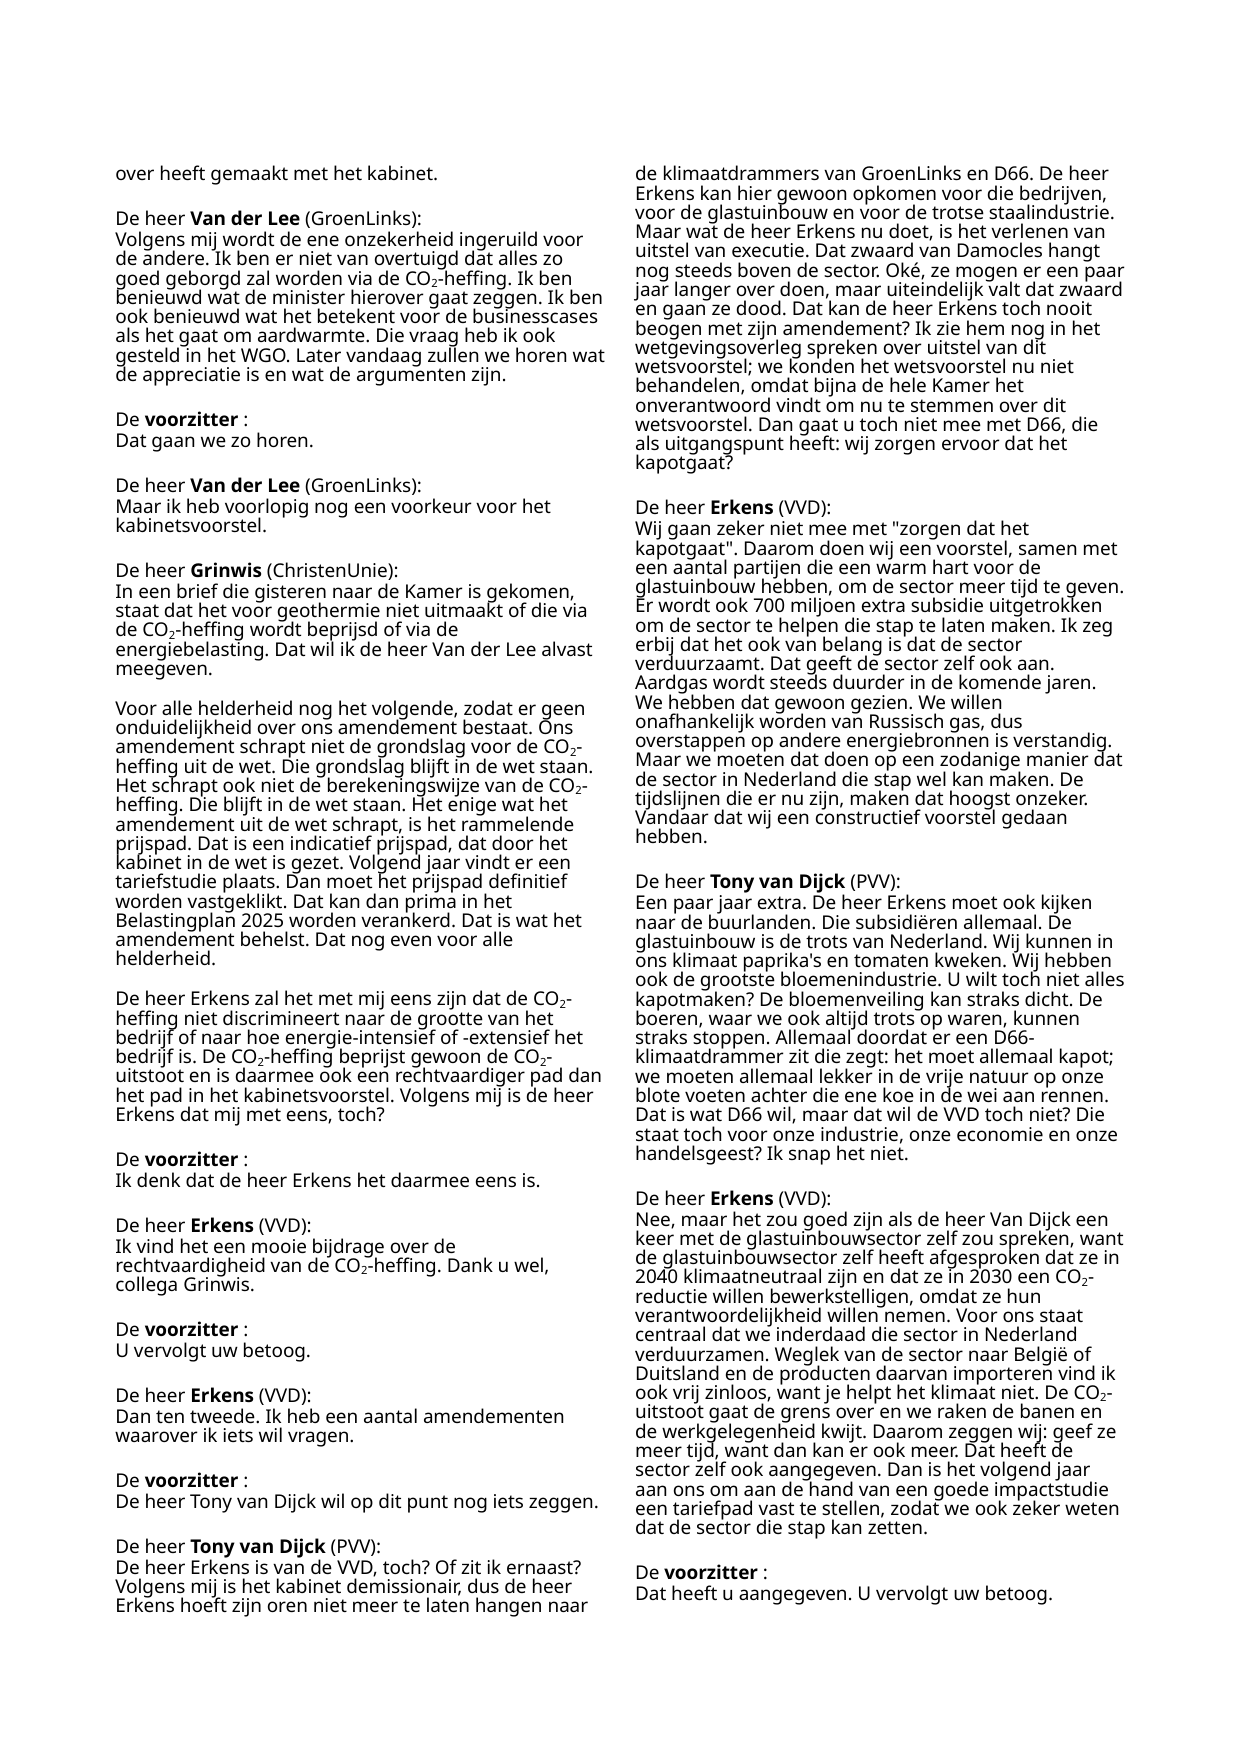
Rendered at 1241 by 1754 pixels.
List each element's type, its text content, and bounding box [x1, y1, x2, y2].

text Ik vind het een mooie bijdrage over de rechtvaardigheid van de CO2-heffing. Dank u wel, collega Grinwis. [115, 1238, 605, 1296]
text In een brief die gisteren naar de Kamer is gekomen, staat dat het voor geothermie niet uitmaakt of die via de CO2-heffing wordt beprijsd of via de energiebelasting. Dat wil ik de heer Van der Lee alvast meegeven. [115, 583, 605, 679]
text De heer Erkens is van de VVD, toch? Of zit ik ernaast? Volgens mij is het kabinet demissionair, dus de heer Erkens hoeft zijn oren niet meer te laten hangen naar [115, 1559, 605, 1617]
text De heer Erkens (VVD): [115, 1382, 605, 1408]
text De heer Tony van Dijck (PVV): [635, 869, 1125, 894]
text Maar ik heb voorlopig nog een voorkeur voor het kabinetsvoorstel. [115, 498, 605, 536]
text De heer Tony van Dijck (PVV): [115, 1533, 605, 1559]
text U vervolgt uw betoog. [115, 1342, 605, 1361]
text Dat gaan we zo horen. [115, 432, 605, 451]
text De heer Erkens zal het met mij eens zijn dat de CO2-heffing niet discrimineert naar de grootte van het bedrijf of naar hoe energie-intensief of -extensief het bedrijf is. De CO2-heffing beprijst gewoon de CO2-uitstoot en is daarmee ook een rechtvaardiger pad dan het pad in het kabinetsvoorstel. Volgens mij is de heer Erkens dat mij met eens, toch? [115, 990, 605, 1125]
text Wij gaan zeker niet mee met "zorgen dat het kapotgaat". Daarom doen wij een voorstel, samen met een aantal partijen die een warm hart voor de glastuinbouw hebben, om de sector meer tijd te geven. Er wordt ook 700 miljoen extra subsidie uitgetrokken om de sector te helpen die stap te laten maken. Ik zeg erbij dat het ook van belang is dat de sector verduurzaamt. Dat geeft de sector zelf ook aan. Aardgas wordt steeds duurder in de komende jaren. We hebben dat gewoon gezien. We willen onafhankelijk worden van Russisch gas, dus overstappen op andere energiebronnen is verstandig. Maar we moeten dat doen op een zodanige manier dat de sector in Nederland die stap wel kan maken. De tijdslijnen die er nu zijn, maken dat hoogst onzeker. Vandaar dat wij een constructief voorstel gedaan hebben. [635, 520, 1125, 848]
text De voorzitter : [635, 1559, 1125, 1585]
text De heer Erkens (VVD): [635, 494, 1125, 520]
text De voorzitter : [115, 406, 605, 432]
text Volgens mij wordt de ene onzekerheid ingeruild voor de andere. Ik ben er niet van overtuigd dat alles zo goed geborgd zal worden via de CO2-heffing. Ik ben benieuwd wat de minister hierover gaat zeggen. Ik ben ook benieuwd wat het betekent voor de businesscases als het gaat om aardwarmte. Die vraag heb ik ook gesteld in het WGO. Later vandaag zullen we horen wat de appreciatie is en wat de argumenten zijn. [115, 231, 605, 385]
text Nee, maar het zou goed zijn als de heer Van Dijck een keer met de glastuinbouwsector zelf zou spreken, want de glastuinbouwsector zelf heeft afgesproken dat ze in 2040 klimaatneutraal zijn en dat ze in 2030 een CO2-reductie willen bewerkstelligen, omdat ze hun verantwoordelijkheid willen nemen. Voor ons staat centraal dat we inderdaad die sector in Nederland verduurzamen. Weglek van de sector naar België of Duitsland en de producten daarvan importeren vind ik ook vrij zinloos, want je helpt het klimaat niet. De CO2-uitstoot gaat de grens over en we raken de banen en de werkgelegenheid kwijt. Daarom zeggen wij: geef ze meer tijd, want dan kan er ook meer. Dat heeft de sector zelf ook aangegeven. Dan is het volgend jaar aan ons om aan de hand van een goede impactstudie een tariefpad vast te stellen, zodat we ook zeker weten dat de sector die stap kan zetten. [635, 1211, 1125, 1538]
text De heer Van der Lee (GroenLinks): [115, 472, 605, 498]
text Dat heeft u aangegeven. U vervolgt uw betoog. [635, 1585, 1125, 1604]
text De heer Erkens (VVD): [115, 1212, 605, 1238]
text over heeft gemaakt met het kabinet. [115, 165, 605, 184]
text De heer Van der Lee (GroenLinks): [115, 205, 605, 231]
text Een paar jaar extra. De heer Erkens moet ook kijken naar de buurlanden. Die subsidiëren allemaal. De glastuinbouw is de trots van Nederland. Wij kunnen in ons klimaat paprika's en tomaten kweken. Wij hebben ook de grootste bloemenindustrie. U wilt toch niet alles kapotmaken? De bloemenveiling kan straks dicht. De boeren, waar we ook altijd trots op waren, kunnen straks stoppen. Allemaal doordat er een D66-klimaatdrammer zit die zegt: het moet allemaal kapot; we moeten allemaal lekker in de vrije natuur op onze blote voeten achter die ene koe in de wei aan rennen. Dat is wat D66 wil, maar dat wil de VVD toch niet? Die staat toch voor onze industrie, onze economie en onze handelsgeest? Ik snap het niet. [635, 894, 1125, 1164]
text De voorzitter : [115, 1146, 605, 1172]
text de klimaatdrammers van GroenLinks en D66. De heer Erkens kan hier gewoon opkomen voor die bedrijven, voor de glastuinbouw en voor de trotse staalindustrie. Maar wat de heer Erkens nu doet, is het verlenen van uitstel van executie. Dat zwaard van Damocles hangt nog steeds boven de sector. Oké, ze mogen er een paar jaar langer over doen, maar uiteindelijk valt dat zwaard en gaan ze dood. Dat kan de heer Erkens toch nooit beogen met zijn amendement? Ik zie hem nog in het wetgevingsoverleg spreken over uitstel van dit wetsvoorstel; we konden het wetsvoorstel nu niet behandelen, omdat bijna de hele Kamer het onverantwoord vindt om nu te stemmen over dit wetsvoorstel. Dan gaat u toch niet mee met D66, die als uitgangspunt heeft: wij zorgen ervoor dat het kapotgaat? [635, 165, 1125, 474]
text Dan ten tweede. Ik heb een aantal amendementen waarover ik iets wil vragen. [115, 1408, 605, 1446]
text De heer Tony van Dijck wil op dit punt nog iets zeggen. [115, 1493, 605, 1512]
text Ik denk dat de heer Erkens het daarmee eens is. [115, 1172, 605, 1191]
text De heer Grinwis (ChristenUnie): [115, 557, 605, 583]
text De voorzitter : [115, 1316, 605, 1342]
text Voor alle helderheid nog het volgende, zodat er geen onduidelijkheid over ons amendement bestaat. Ons amendement schrapt niet de grondslag voor de CO2-heffing uit de wet. Die grondslag blijft in de wet staan. Het schrapt ook niet de berekeningswijze van de CO2-heffing. Die blijft in de wet staan. Het enige wat het amendement uit de wet schrapt, is het rammelende prijspad. Dat is een indicatief prijspad, dat door het kabinet in de wet is gezet. Volgend jaar vindt er een tariefstudie plaats. Dan moet het prijspad definitief worden vastgeklikt. Dat kan dan prima in het Belastingplan 2025 worden verankerd. Dat is wat het amendement behelst. Dat nog even voor alle helderheid. [115, 700, 605, 970]
text De heer Erkens (VVD): [635, 1185, 1125, 1211]
text De voorzitter : [115, 1467, 605, 1493]
